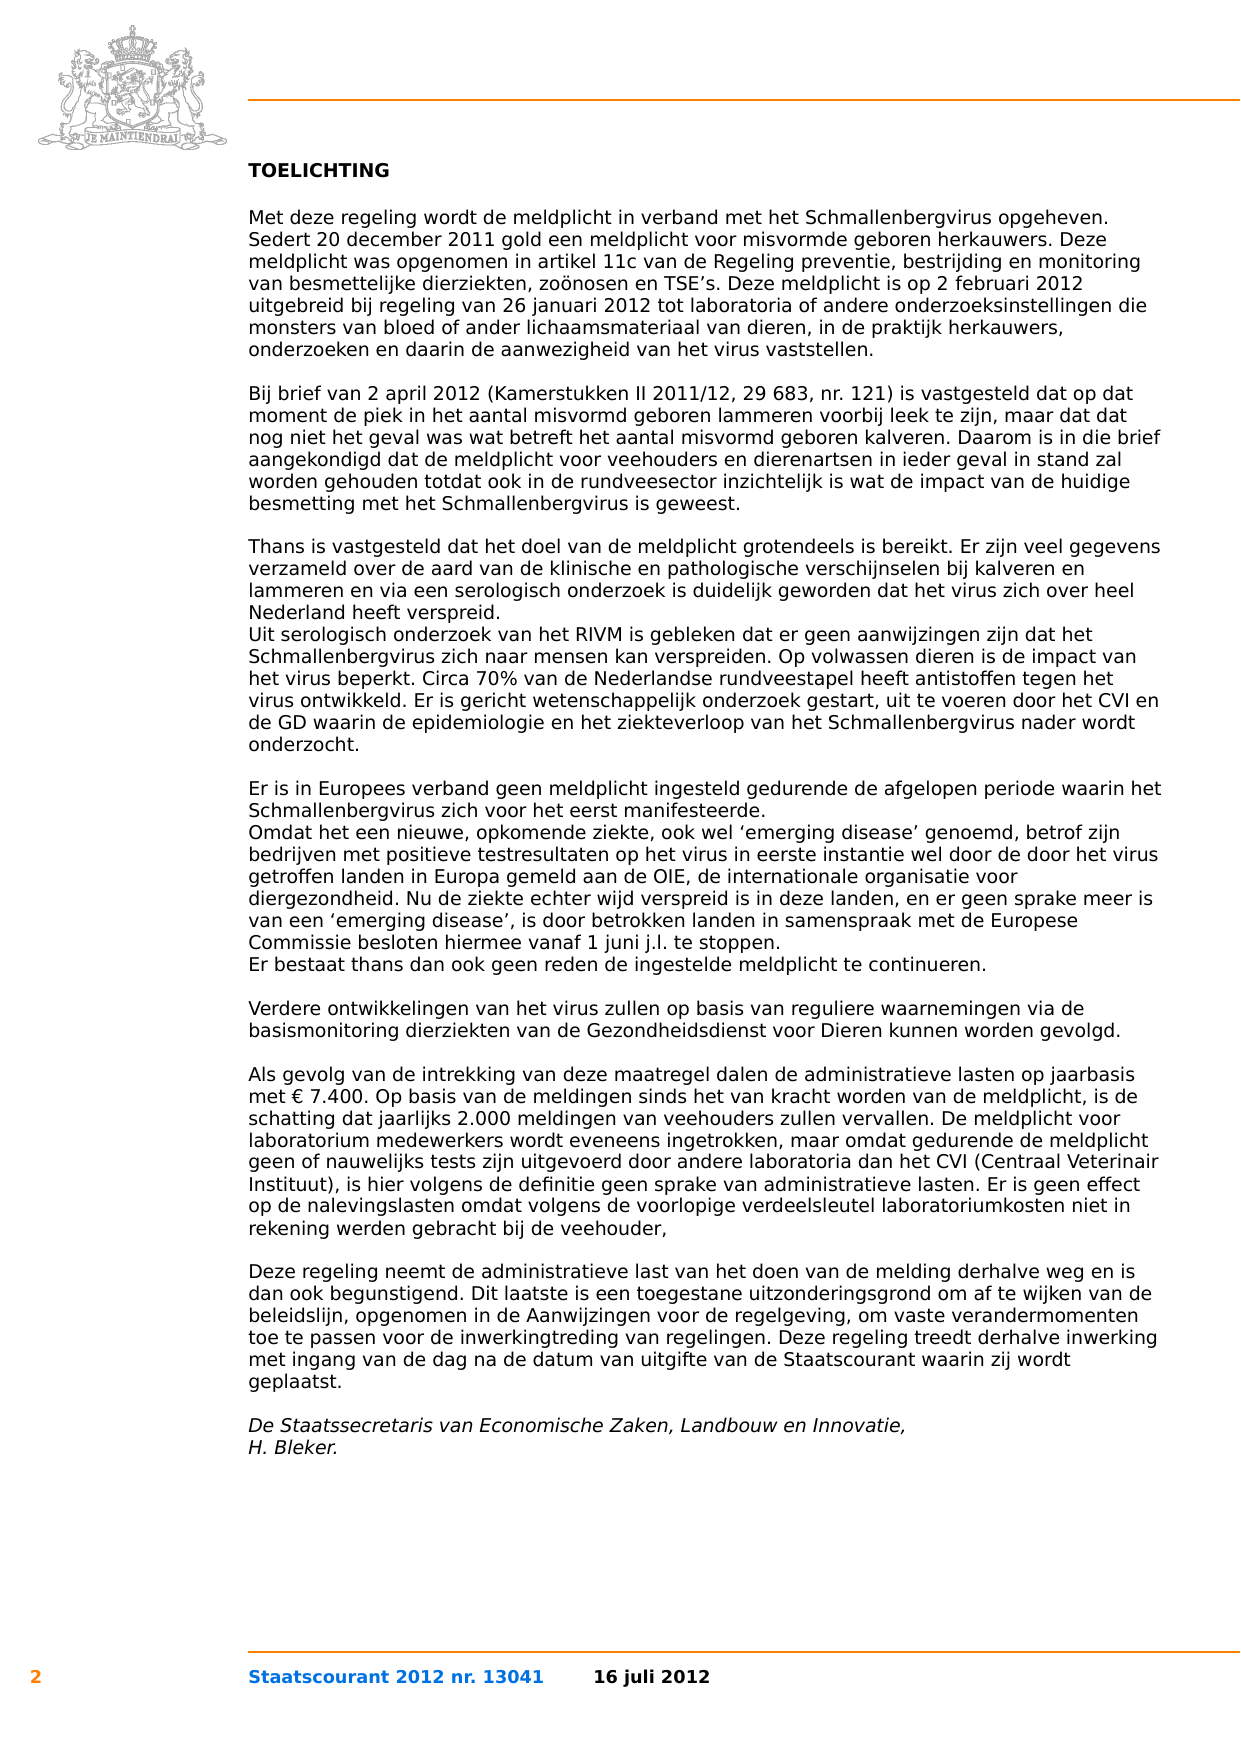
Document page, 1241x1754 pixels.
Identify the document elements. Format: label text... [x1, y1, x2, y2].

text Er bestaat thans dan ook geen reden de ingestelde meldplicht te continueren. [248, 954, 1163, 976]
text Als gevolg van de intrekking van deze maatregel dalen de administratieve lasten op jaarbasis met € 7.400. Op basis van de meldingen sinds het van kracht worden van de meldplicht, is de schatting dat jaarlijks 2.000 meldingen van veehouders zullen vervallen. De meldplicht voor laboratorium medewerkers wordt eveneens ingetrokken, maar omdat gedurende de meldplicht geen of nauwelijks tests zijn uitgevoerd door andere laboratoria dan het CVI (Centraal Veterinair Instituut), is hier volgens de definitie geen sprake van administratieve lasten. Er is geen effect op de nalevingslasten omdat volgens de voorlopige verdeelsleutel laboratoriumkosten niet in rekening werden gebracht bij de veehouder, [248, 1063, 1163, 1239]
picture [38, 25, 227, 150]
text Verdere ontwikkelingen van het virus zullen op basis van reguliere waarnemingen via de basismonitoring dierziekten van de Gezondheidsdienst voor Dieren kunnen worden gevolgd. [248, 998, 1163, 1042]
text Sedert 20 december 2011 gold een meldplicht voor misvormde geboren herkauwers. Deze meldplicht was opgenomen in artikel 11c van de Regeling preventie, bestrijding en monitoring van besmettelijke dierziekten, zoönosen en TSE’s. Deze meldplicht is op 2 februari 2012 uitgebreid bij regeling van 26 januari 2012 tot laboratoria of andere onderzoeksinstellingen die monsters van bloed of ander lichaamsmateriaal van dieren, in de praktijk herkauwers, onderzoeken en daarin de aanwezigheid van het virus vaststellen. [248, 229, 1163, 361]
subtitle TOELICHTING [248, 160, 1163, 182]
text Bij brief van 2 april 2012 (Kamerstukken II 2011/12, 29 683, nr. 121) is vastgesteld dat op dat moment de piek in het aantal misvormd geboren lammeren voorbij leek te zijn, maar dat dat nog niet het geval was wat betreft het aantal misvormd geboren kalveren. Daarom is in die brief aangekondigd dat de meldplicht voor veehouders en dierenartsen in ieder geval in stand zal worden gehouden totdat ook in de rundveesector inzichtelijk is wat de impact van de huidige besmetting met het Schmallenbergvirus is geweest. [248, 383, 1163, 514]
text Met deze regeling wordt de meldplicht in verband met het Schmallenbergvirus opgeheven. [248, 207, 1163, 229]
text Thans is vastgesteld dat het doel van de meldplicht grotendeels is bereikt. Er zijn veel gegevens verzameld over de aard van de klinische en pathologische verschijnselen bij kalveren en lammeren en via een serologisch onderzoek is duidelijk geworden dat het virus zich over heel Nederland heeft verspreid. [248, 536, 1163, 624]
text Deze regeling neemt de administratieve last van het doen van de melding derhalve weg en is dan ook begunstigend. Dit laatste is een toegestane uitzonderingsgrond om af te wijken van de beleidslijn, opgenomen in de Aanwijzingen voor de regelgeving, om vaste verandermomenten toe te passen voor de inwerkingtreding van regelingen. Deze regeling treedt derhalve inwerking met ingang van de dag na de datum van uitgifte van de Staatscourant waarin zij wordt geplaatst. [248, 1261, 1163, 1393]
text Omdat het een nieuwe, opkomende ziekte, ook wel ‘emerging disease’ genoemd, betrof zijn bedrijven met positieve testresultaten op het virus in eerste instantie wel door de door het virus getroffen landen in Europa gemeld aan de OIE, de internationale organisatie voor diergezondheid. Nu de ziekte echter wijd verspreid is in deze landen, en er geen sprake meer is van een ‘emerging disease’, is door betrokken landen in samenspraak met de Europese Commissie besloten hiermee vanaf 1 juni j.l. te stoppen. [248, 822, 1163, 954]
text Uit serologisch onderzoek van het RIVM is gebleken dat er geen aanwijzingen zijn dat het Schmallenbergvirus zich naar mensen kan verspreiden. Op volwassen dieren is de impact van het virus beperkt. Circa 70% van de Nederlandse rundveestapel heeft antistoffen tegen het virus ontwikkeld. Er is gericht wetenschappelijk onderzoek gestart, uit te voeren door het CVI en de GD waarin de epidemiologie en het ziekteverloop van het Schmallenbergvirus nader wordt onderzocht. [248, 624, 1163, 756]
text Er is in Europees verband geen meldplicht ingesteld gedurende de afgelopen periode waarin het Schmallenbergvirus zich voor het eerst manifesteerde. [248, 778, 1163, 822]
text De Staatssecretaris van Economische Zaken, Landbouw en Innovatie, H. Bleker. [248, 1415, 1163, 1459]
